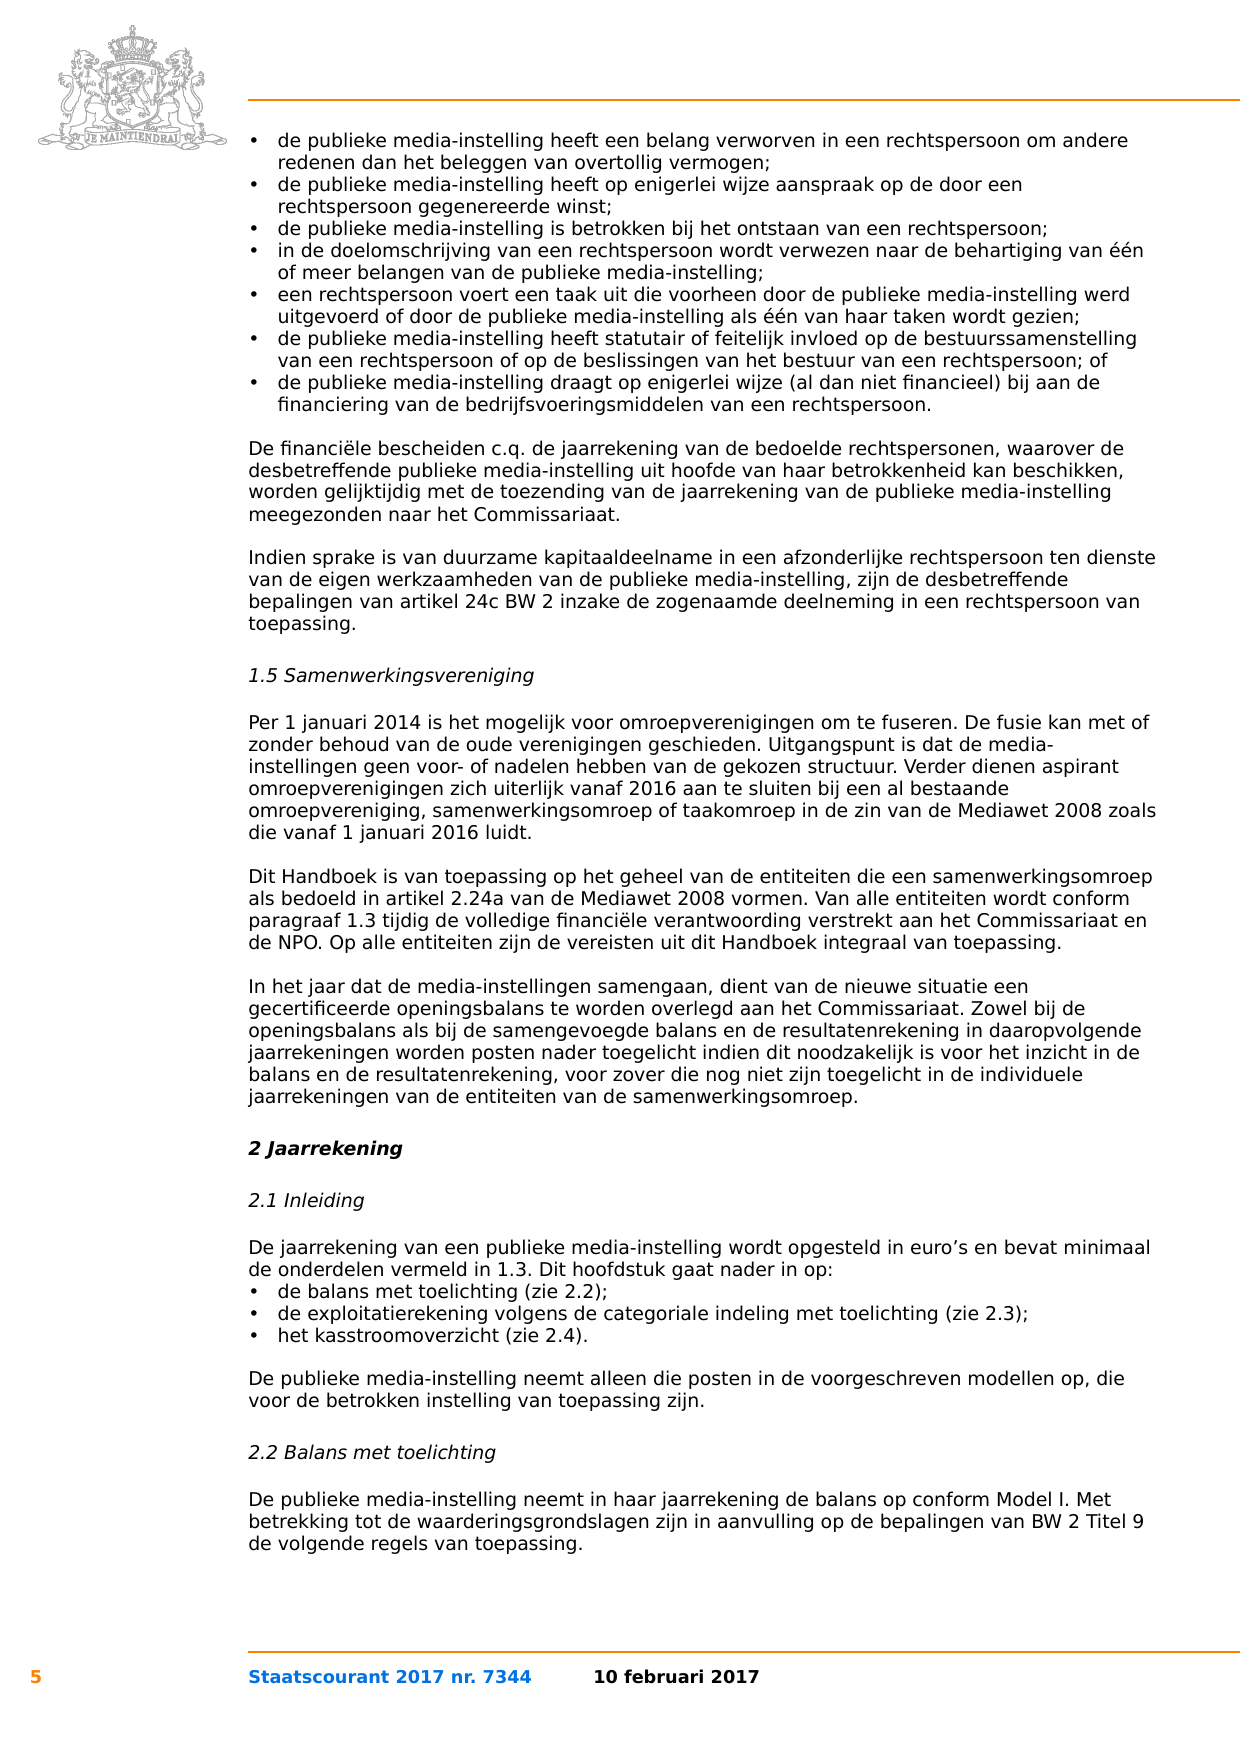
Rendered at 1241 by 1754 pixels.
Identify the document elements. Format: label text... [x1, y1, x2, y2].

text De financiële bescheiden c.q. de jaarrekening van de bedoelde rechtspersonen, waarover de desbetreffende publieke media-instelling uit hoofde van haar betrokkenheid kan beschikken, worden gelijktijdig met de toezending van de jaarrekening van de publieke media-instelling meegezonden naar het Commissariaat. [248, 437, 1163, 525]
text Per 1 januari 2014 is het mogelijk voor omroepverenigingen om te fuseren. De fusie kan met of zonder behoud van de oude verenigingen geschieden. Uitgangspunt is dat de media-instellingen geen voor- of nadelen hebben van de gekozen structuur. Verder dienen aspirant omroepverenigingen zich uiterlijk vanaf 2016 aan te sluiten bij een al bestaande omroepvereniging, samenwerkingsomroep of taakomroep in de zin van de Mediawet 2008 zoals die vanaf 1 januari 2016 luidt. [248, 712, 1163, 844]
text • een rechtspersoon voert een taak uit die voorheen door de publieke media-instelling werd uitgevoerd of door de publieke media-instelling als één van haar taken wordt gezien; [248, 284, 1163, 328]
subtitle 2.1 Inleiding [248, 1189, 1163, 1212]
picture [38, 25, 227, 150]
text • in de doelomschrijving van een rechtspersoon wordt verwezen naar de behartiging van één of meer belangen van de publieke media-instelling; [248, 240, 1163, 284]
text In het jaar dat de media-instellingen samengaan, dient van de nieuwe situatie een gecertificeerde openingsbalans te worden overlegd aan het Commissariaat. Zowel bij de openingsbalans als bij de samengevoegde balans en de resultatenrekening in daaropvolgende jaarrekeningen worden posten nader toegelicht indien dit noodzakelijk is voor het inzicht in de balans en de resultatenrekening, voor zover die nog niet zijn toegelicht in de individuele jaarrekeningen van de entiteiten van de samenwerkingsomroep. [248, 976, 1163, 1108]
text • de publieke media-instelling heeft op enigerlei wijze aanspraak op de door een rechtspersoon gegenereerde winst; [248, 174, 1163, 218]
text • de exploitatierekening volgens de categoriale indeling met toelichting (zie 2.3); [248, 1302, 1163, 1324]
text Dit Handboek is van toepassing op het geheel van de entiteiten die een samenwerkingsomroep als bedoeld in artikel 2.24a van de Mediawet 2008 vormen. Van alle entiteiten wordt conform paragraaf 1.3 tijdig de volledige financiële verantwoording verstrekt aan het Commissariaat en de NPO. Op alle entiteiten zijn de vereisten uit dit Handboek integraal van toepassing. [248, 866, 1163, 954]
subtitle 2.2 Balans met toelichting [248, 1442, 1163, 1464]
subtitle 1.5 Samenwerkingsvereniging [248, 665, 1163, 687]
text Indien sprake is van duurzame kapitaaldeelname in een afzonderlijke rechtspersoon ten dienste van de eigen werkzaamheden van de publieke media-instelling, zijn de desbetreffende bepalingen van artikel 24c BW 2 inzake de zogenaamde deelneming in een rechtspersoon van toepassing. [248, 547, 1163, 635]
text • het kasstroomoverzicht (zie 2.4). [248, 1324, 1163, 1346]
text • de balans met toelichting (zie 2.2); [248, 1281, 1163, 1302]
text De publieke media-instelling neemt alleen die posten in de voorgeschreven modellen op, die voor de betrokken instelling van toepassing zijn. [248, 1368, 1163, 1412]
text De publieke media-instelling neemt in haar jaarrekening de balans op conform Model I. Met betrekking tot de waarderingsgrondslagen zijn in aanvulling op de bepalingen van BW 2 Titel 9 de volgende regels van toepassing. [248, 1489, 1163, 1555]
text • de publieke media-instelling draagt op enigerlei wijze (al dan niet financieel) bij aan de financiering van de bedrijfsvoeringsmiddelen van een rechtspersoon. [248, 372, 1163, 416]
text • de publieke media-instelling heeft statutair of feitelijk invloed op de bestuurssamenstelling van een rechtspersoon of op de beslissingen van het bestuur van een rechtspersoon; of [248, 328, 1163, 372]
text De jaarrekening van een publieke media-instelling wordt opgesteld in euro’s en bevat minimaal de onderdelen vermeld in 1.3. Dit hoofdstuk gaat nader in op: [248, 1237, 1163, 1281]
subtitle 2 Jaarrekening [248, 1138, 1163, 1159]
text • de publieke media-instelling is betrokken bij het ontstaan van een rechtspersoon; [248, 218, 1163, 240]
text • de publieke media-instelling heeft een belang verworven in een rechtspersoon om andere redenen dan het beleggen van overtollig vermogen; [248, 130, 1163, 174]
